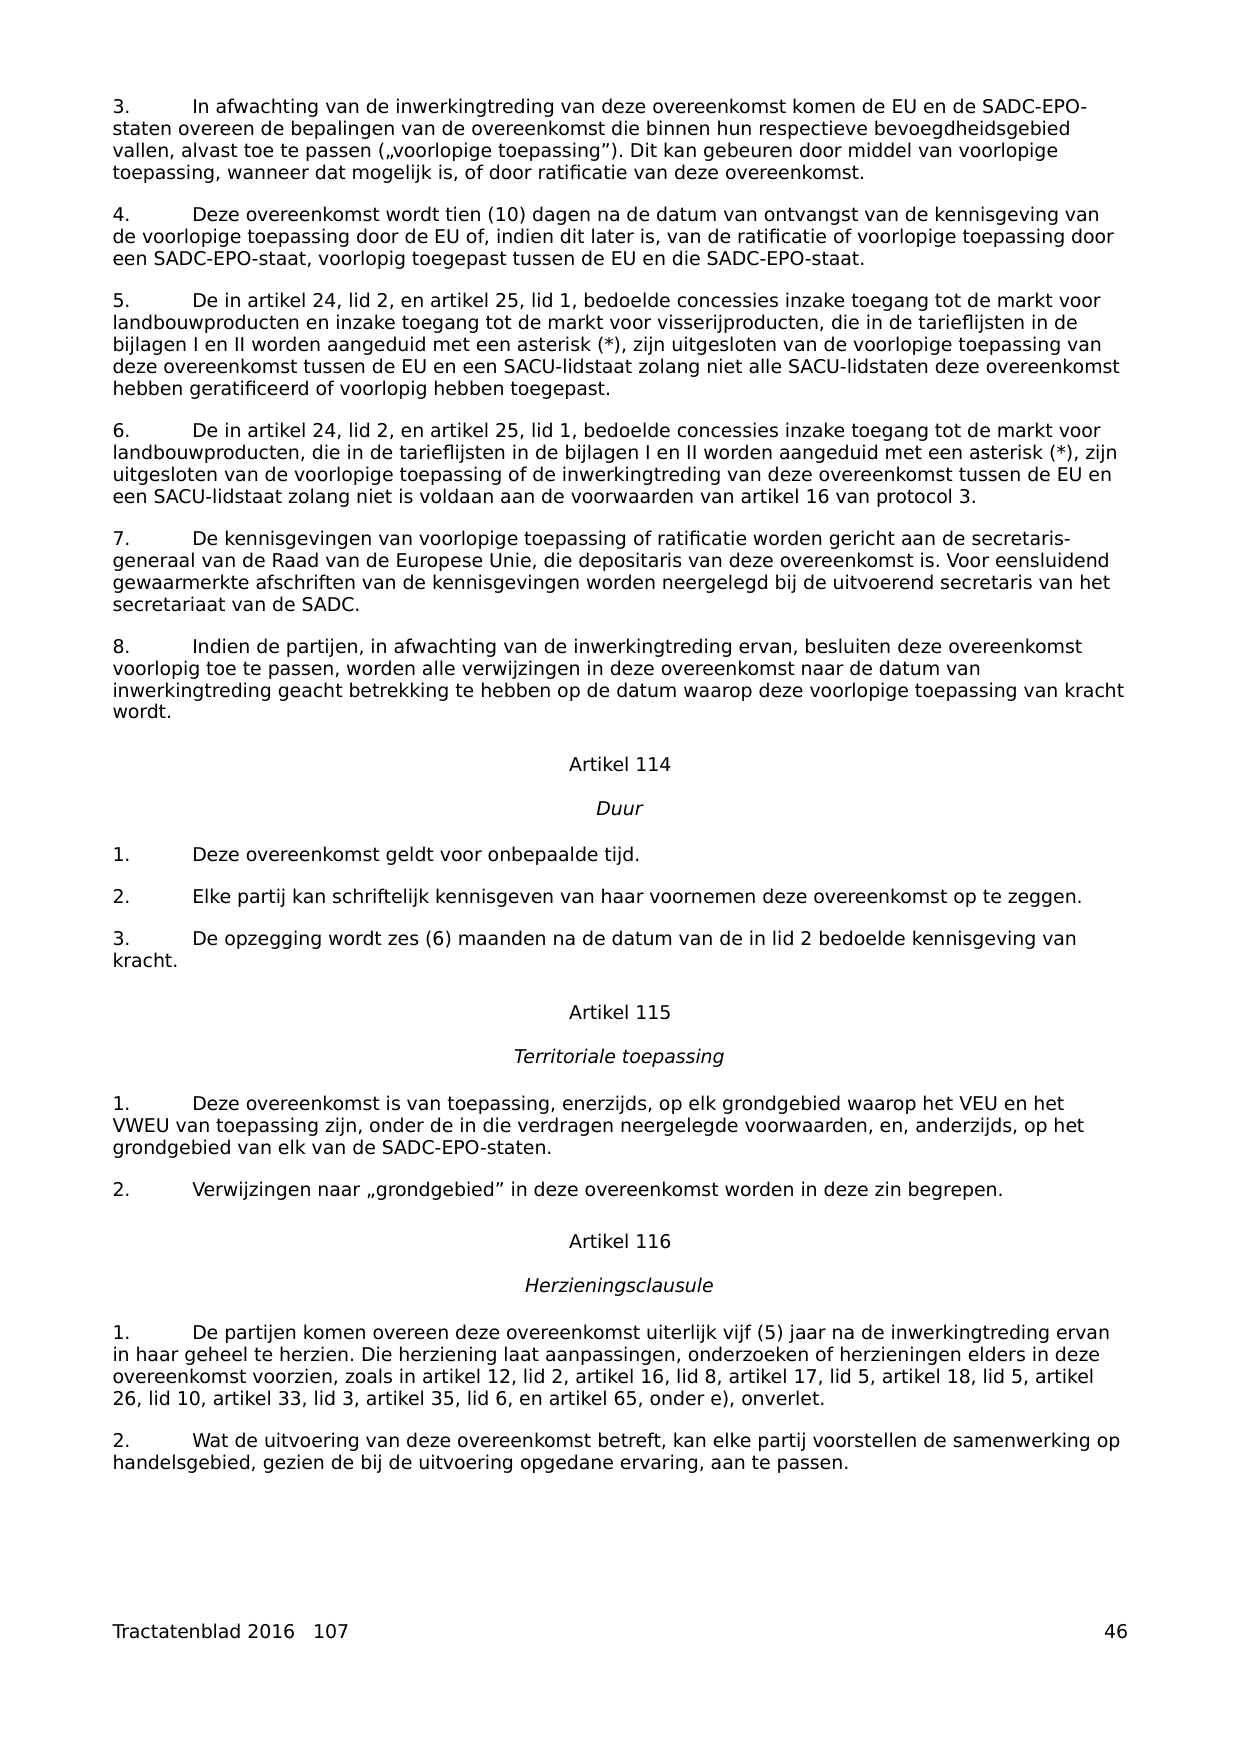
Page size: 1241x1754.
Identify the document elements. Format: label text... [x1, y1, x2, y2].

text 8. Indien de partijen, in afwachting van de inwerkingtreding ervan, besluiten deze overeenkomst voorlopig toe te passen, worden alle verwijzingen in deze overeenkomst naar de datum van inwerkingtreding geacht betrekking te hebben op de datum waarop deze voorlopige toepassing van kracht wordt. [112, 636, 1128, 723]
text 4. Deze overeenkomst wordt tien (10) dagen na de datum van ontvangst van de kennisgeving van de voorlopige toepassing door de EU of, indien dit later is, van de ratificatie of voorlopige toepassing door een SADC-EPO-staat, voorlopig toegepast tussen de EU en die SADC-EPO-staat. [112, 204, 1128, 270]
subtitle Artikel 114 Duur [112, 753, 1128, 819]
subtitle Artikel 115 Territoriale toepassing [112, 1002, 1128, 1068]
text 5. De in artikel 24, lid 2, en artikel 25, lid 1, bedoelde concessies inzake toegang tot de markt voor landbouwproducten en inzake toegang tot de markt voor visserijproducten, die in de tarieflijsten in de bijlagen I en II worden aangeduid met een asterisk (*), zijn uitgesloten van de voorlopige toepassing van deze overeenkomst tussen de EU en een SACU-lidstaat zolang niet alle SACU-lidstaten deze overeenkomst hebben geratificeerd of voorlopig hebben toegepast. [112, 290, 1128, 400]
text 7. De kennisgevingen van voorlopige toepassing of ratificatie worden gericht aan de secretaris-generaal van de Raad van de Europese Unie, die depositaris van deze overeenkomst is. Voor eensluidend gewaarmerkte afschriften van de kennisgevingen worden neergelegd bij de uitvoerend secretaris van het secretariaat van de SADC. [112, 528, 1128, 616]
text 2. Verwijzingen naar „grondgebied” in deze overeenkomst worden in deze zin begrepen. [112, 1179, 1128, 1201]
text 1. Deze overeenkomst geldt voor onbepaalde tijd. [112, 844, 1128, 866]
text 2. Wat de uitvoering van deze overeenkomst betreft, kan elke partij voorstellen de samenwerking op handelsgebied, gezien de bij de uitvoering opgedane ervaring, aan te passen. [112, 1430, 1128, 1474]
text 1. De partijen komen overeen deze overeenkomst uiterlijk vijf (5) jaar na de inwerkingtreding ervan in haar geheel te herzien. Die herziening laat aanpassingen, onderzoeken of herzieningen elders in deze overeenkomst voorzien, zoals in artikel 12, lid 2, artikel 16, lid 8, artikel 17, lid 5, artikel 18, lid 5, artikel 26, lid 10, artikel 33, lid 3, artikel 35, lid 6, en artikel 65, onder e), onverlet. [112, 1322, 1128, 1410]
text 6. De in artikel 24, lid 2, en artikel 25, lid 1, bedoelde concessies inzake toegang tot de markt voor landbouwproducten, die in de tarieflijsten in de bijlagen I en II worden aangeduid met een asterisk (*), zijn uitgesloten van de voorlopige toepassing of de inwerkingtreding van deze overeenkomst tussen de EU en een SACU-lidstaat zolang niet is voldaan aan de voorwaarden van artikel 16 van protocol 3. [112, 420, 1128, 508]
text 2. Elke partij kan schriftelijk kennisgeven van haar voornemen deze overeenkomst op te zeggen. [112, 886, 1128, 908]
text 3. De opzegging wordt zes (6) maanden na de datum van de in lid 2 bedoelde kennisgeving van kracht. [112, 928, 1128, 972]
subtitle Artikel 116 Herzieningsclausule [112, 1231, 1128, 1297]
text 1. Deze overeenkomst is van toepassing, enerzijds, op elk grondgebied waarop het VEU en het VWEU van toepassing zijn, onder de in die verdragen neergelegde voorwaarden, en, anderzijds, op het grondgebied van elk van de SADC-EPO-staten. [112, 1093, 1128, 1159]
text 3. In afwachting van de inwerkingtreding van deze overeenkomst komen de EU en de SADC-EPO-staten overeen de bepalingen van de overeenkomst die binnen hun respectieve bevoegdheidsgebied vallen, alvast toe te passen („voorlopige toepassing”). Dit kan gebeuren door middel van voorlopige toepassing, wanneer dat mogelijk is, of door ratificatie van deze overeenkomst. [112, 96, 1128, 184]
